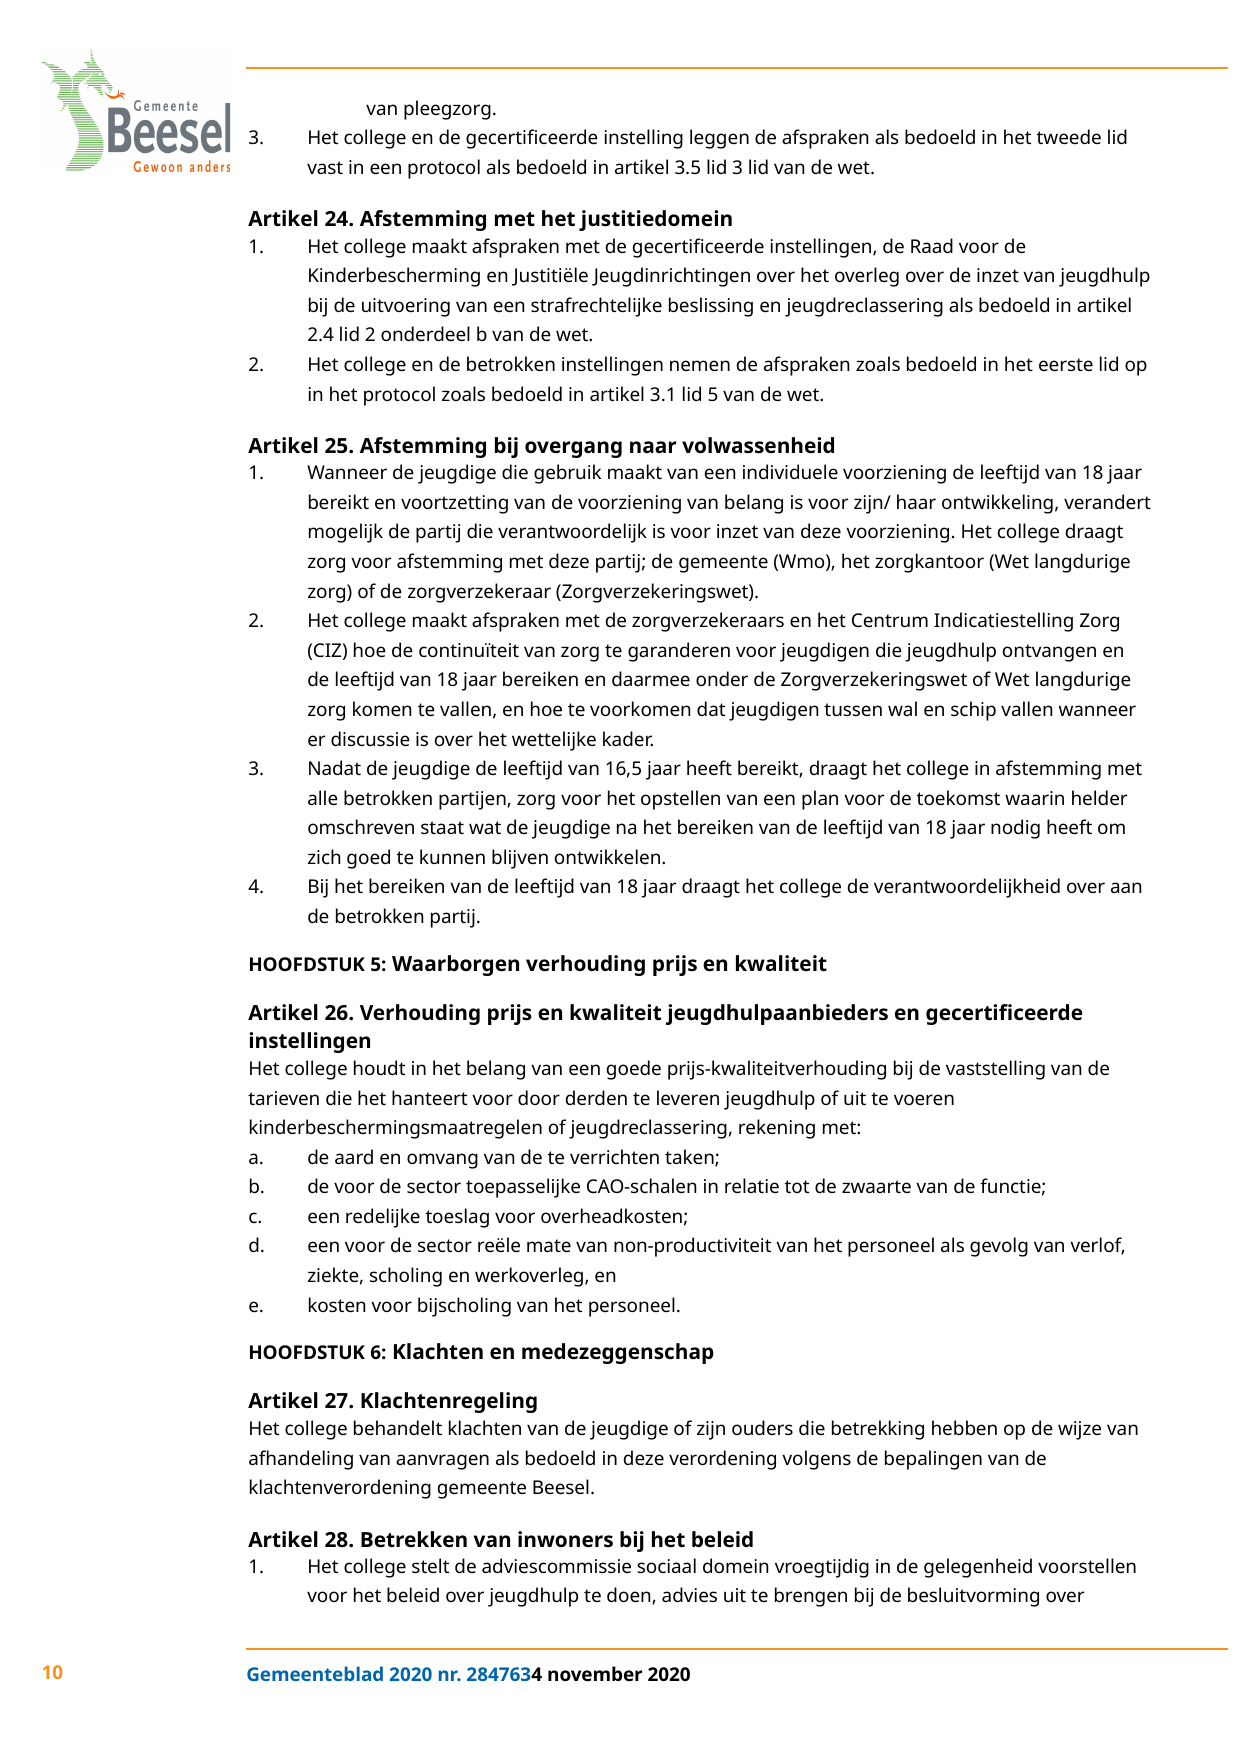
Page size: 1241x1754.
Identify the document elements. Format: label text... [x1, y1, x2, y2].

list de aard en omvang van de te verrichten taken; [248, 1144, 1152, 1169]
list Het college stelt de adviescommissie sociaal domein vroegtijdig in de gelegenheid voorstellen voor het beleid over jeugdhulp te doen, advies uit te brengen bij de besluitvorming over [248, 1553, 1152, 1608]
list een voor de sector reële mate van non-productiviteit van het personeel als gevolg van verlof, ziekte, scholing en werkoverleg, en [248, 1233, 1152, 1288]
list Het college en de gecertificeerde instelling leggen de afspraken als bedoeld in het tweede lid vast in een protocol als bedoeld in artikel 3.5 lid 3 lid van de wet. [248, 124, 1152, 180]
text Artikel 25. Afstemming bij overgang naar volwassenheid [248, 431, 1152, 459]
text HOOFDSTUK 6: Klachten en medezeggenschap [248, 1337, 1152, 1366]
text Het college houdt in het belang van een goede prijs-kwaliteitverhouding bij de vaststelling van de tarieven die het hanteert voor door derden te leveren jeugdhulp of uit te voeren kinderbeschermingsmaatregelen of jeugdreclassering, rekening met: [248, 1055, 1152, 1140]
picture [41, 47, 231, 172]
text Artikel 28. Betrekken van inwoners bij het beleid [248, 1525, 1152, 1553]
text Artikel 27. Klachtenregeling [248, 1387, 1152, 1415]
list kosten voor bijscholing van het personeel. [248, 1292, 1152, 1317]
text HOOFDSTUK 5: Waarborgen verhouding prijs en kwaliteit [248, 949, 1152, 977]
list Het college maakt afspraken met de gecertificeerde instellingen, de Raad voor de Kinderbescherming en Justitiële Jeugdinrichtingen over het overleg over de inzet van jeugdhulp bij de uitvoering van een strafrechtelijke beslissing en jeugdreclassering als bedoeld in artikel 2.4 lid 2 onderdeel b van de wet. [248, 233, 1152, 347]
list Nadat de jeugdige de leeftijd van 16,5 jaar heeft bereikt, draagt het college in afstemming met alle betrokken partijen, zorg voor het opstellen van een plan voor de toekomst waarin helder omschreven staat wat de jeugdige na het bereiken van de leeftijd van 18 jaar nodig heeft om zich goed te kunnen blijven ontwikkelen. [248, 755, 1152, 870]
text Artikel 24. Afstemming met het justitiedomein [248, 204, 1152, 233]
list een redelijke toeslag voor overheadkosten; [248, 1203, 1152, 1229]
list van pleegzorg. [307, 95, 1152, 121]
list Het college maakt afspraken met de zorgverzekeraars en het Centrum Indicatiestelling Zorg (CIZ) hoe de continuïteit van zorg te garanderen voor jeugdigen die jeugdhulp ontvangen en de leeftijd van 18 jaar bereiken en daarmee onder de Zorgverzekeringswet of Wet langdurige zorg komen te vallen, en hoe te voorkomen dat jeugdigen tussen wal en schip vallen wanneer er discussie is over het wettelijke kader. [248, 607, 1152, 752]
list Het college en de betrokken instellingen nemen de afspraken zoals bedoeld in het eerste lid op in het protocol zoals bedoeld in artikel 3.1 lid 5 van de wet. [248, 351, 1152, 406]
text Het college behandelt klachten van de jeugdige of zijn ouders die betrekking hebben op de wijze van afhandeling van aanvragen als bedoeld in deze verordening volgens de bepalingen van de klachtenverordening gemeente Beesel. [248, 1415, 1152, 1500]
text Artikel 26. Verhouding prijs en kwaliteit jeugdhulpaanbieders en gecertificeerde instellingen [248, 998, 1152, 1055]
list Bij het bereiken van de leeftijd van 18 jaar draagt het college de verantwoordelijkheid over aan de betrokken partij. [248, 874, 1152, 929]
list de voor de sector toepasselijke CAO-schalen in relatie tot de zwaarte van de functie; [248, 1173, 1152, 1199]
list Wanneer de jeugdige die gebruik maakt van een individuele voorziening de leeftijd van 18 jaar bereikt en voortzetting van de voorziening van belang is voor zijn/ haar ontwikkeling, verandert mogelijk de partij die verantwoordelijk is voor inzet van deze voorziening. Het college draagt zorg voor afstemming met deze partij; de gemeente (Wmo), het zorgkantoor (Wet langdurige zorg) of de zorgverzekeraar (Zorgverzekeringswet). [248, 459, 1152, 604]
